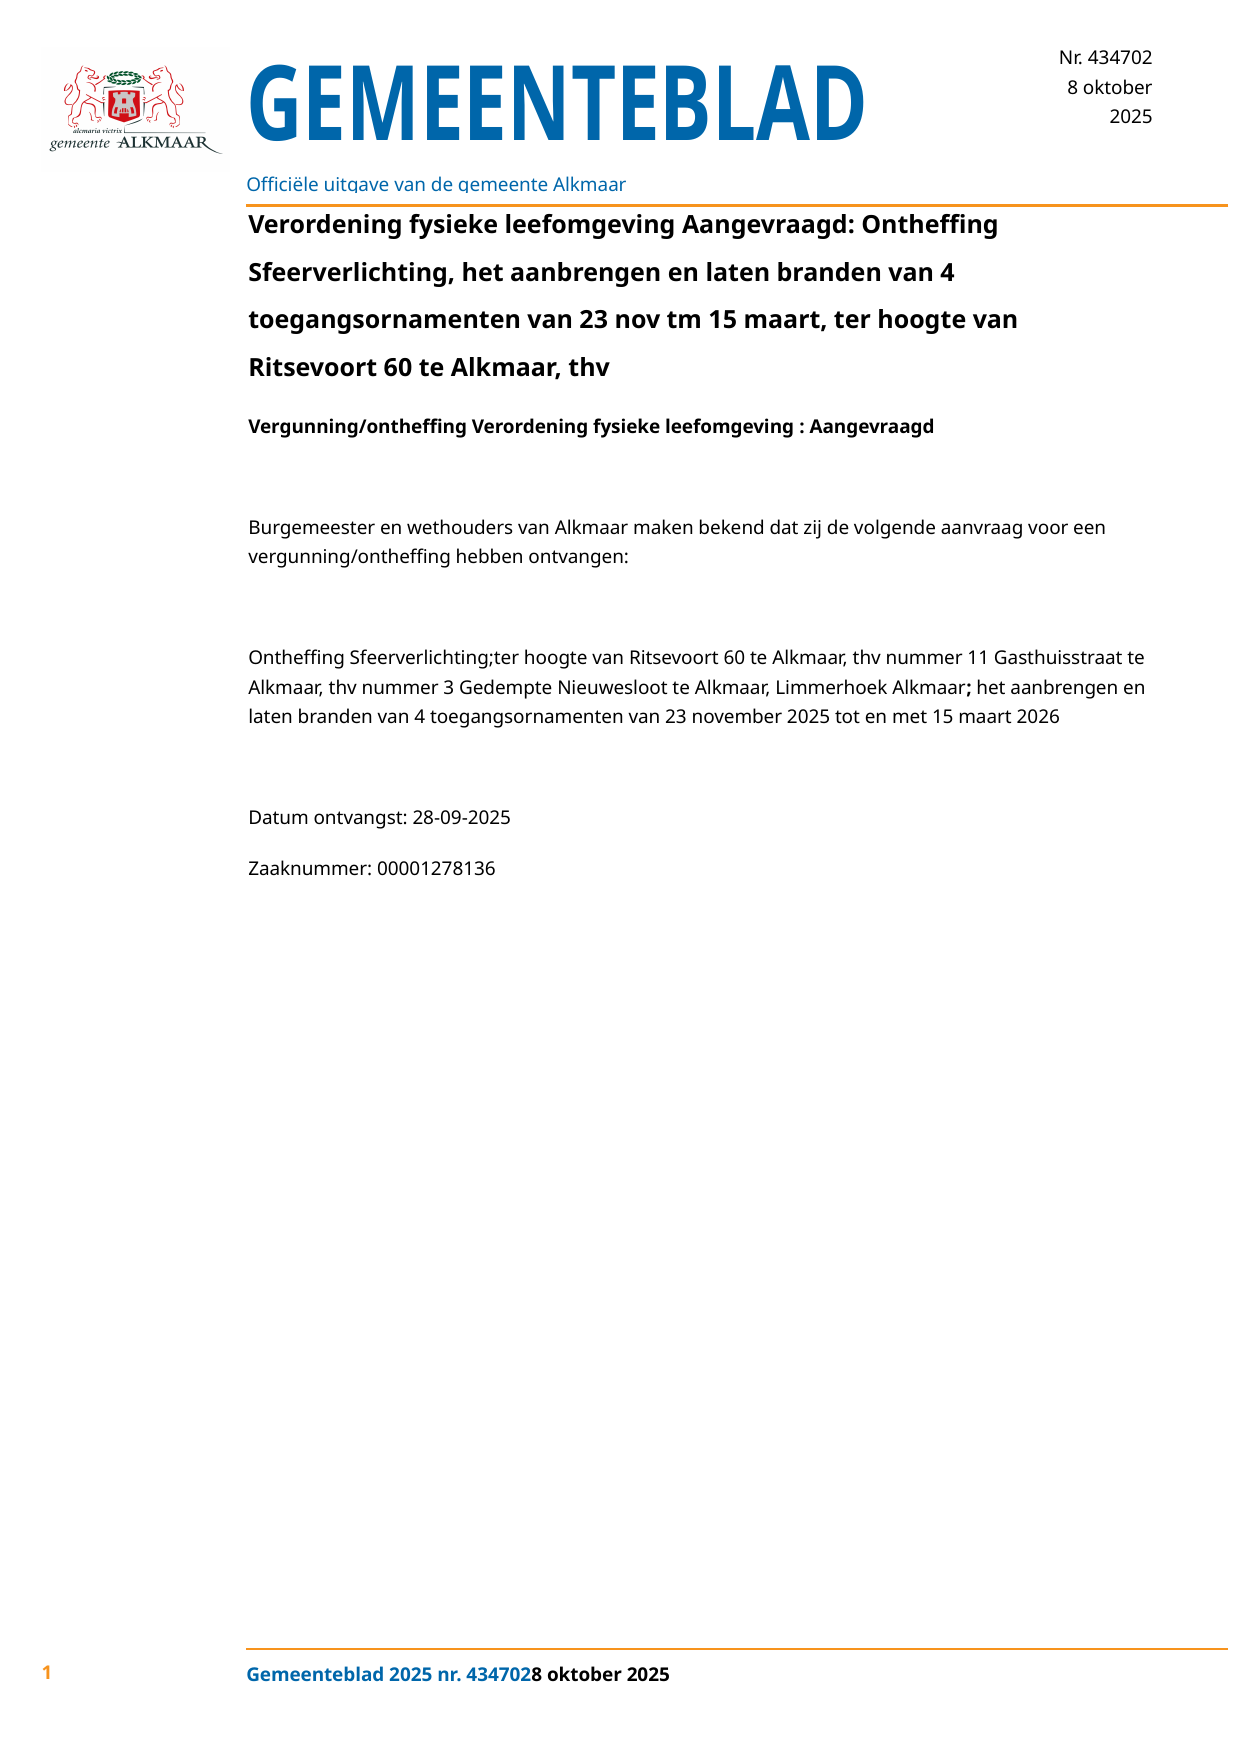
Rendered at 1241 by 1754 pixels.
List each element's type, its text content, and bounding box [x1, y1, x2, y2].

text Vergunning/ontheffing Verordening fysieke leefomgeving : Aangevraagd [248, 413, 1152, 439]
text Verordening fysieke leefomgeving Aangevraagd: Ontheffing Sfeerverlichting, het aanbrengen en laten branden van 4 toegangsornamenten van 23 nov tm 15 maart, ter hoogte van Ritsevoort 60 te Alkmaar, thv [248, 207, 1152, 384]
text Datum ontvangst: 28-09-2025 [248, 804, 1152, 830]
text Zaaknummer: 00001278136 [248, 855, 1152, 881]
picture [41, 47, 231, 172]
text Ontheffing Sfeerverlichting;ter hoogte van Ritsevoort 60 te Alkmaar, thv nummer 11 Gasthuisstraat te Alkmaar, thv nummer 3 Gedempte Nieuwesloot te Alkmaar, Limmerhoek Alkmaar; het aanbrengen en laten branden van 4 toegangsornamenten van 23 november 2025 tot en met 15 maart 2026 [248, 644, 1152, 729]
text Burgemeester en wethouders van Alkmaar maken bekend dat zij de volgende aanvraag voor een vergunning/ontheffing hebben ontvangen: [248, 514, 1152, 569]
